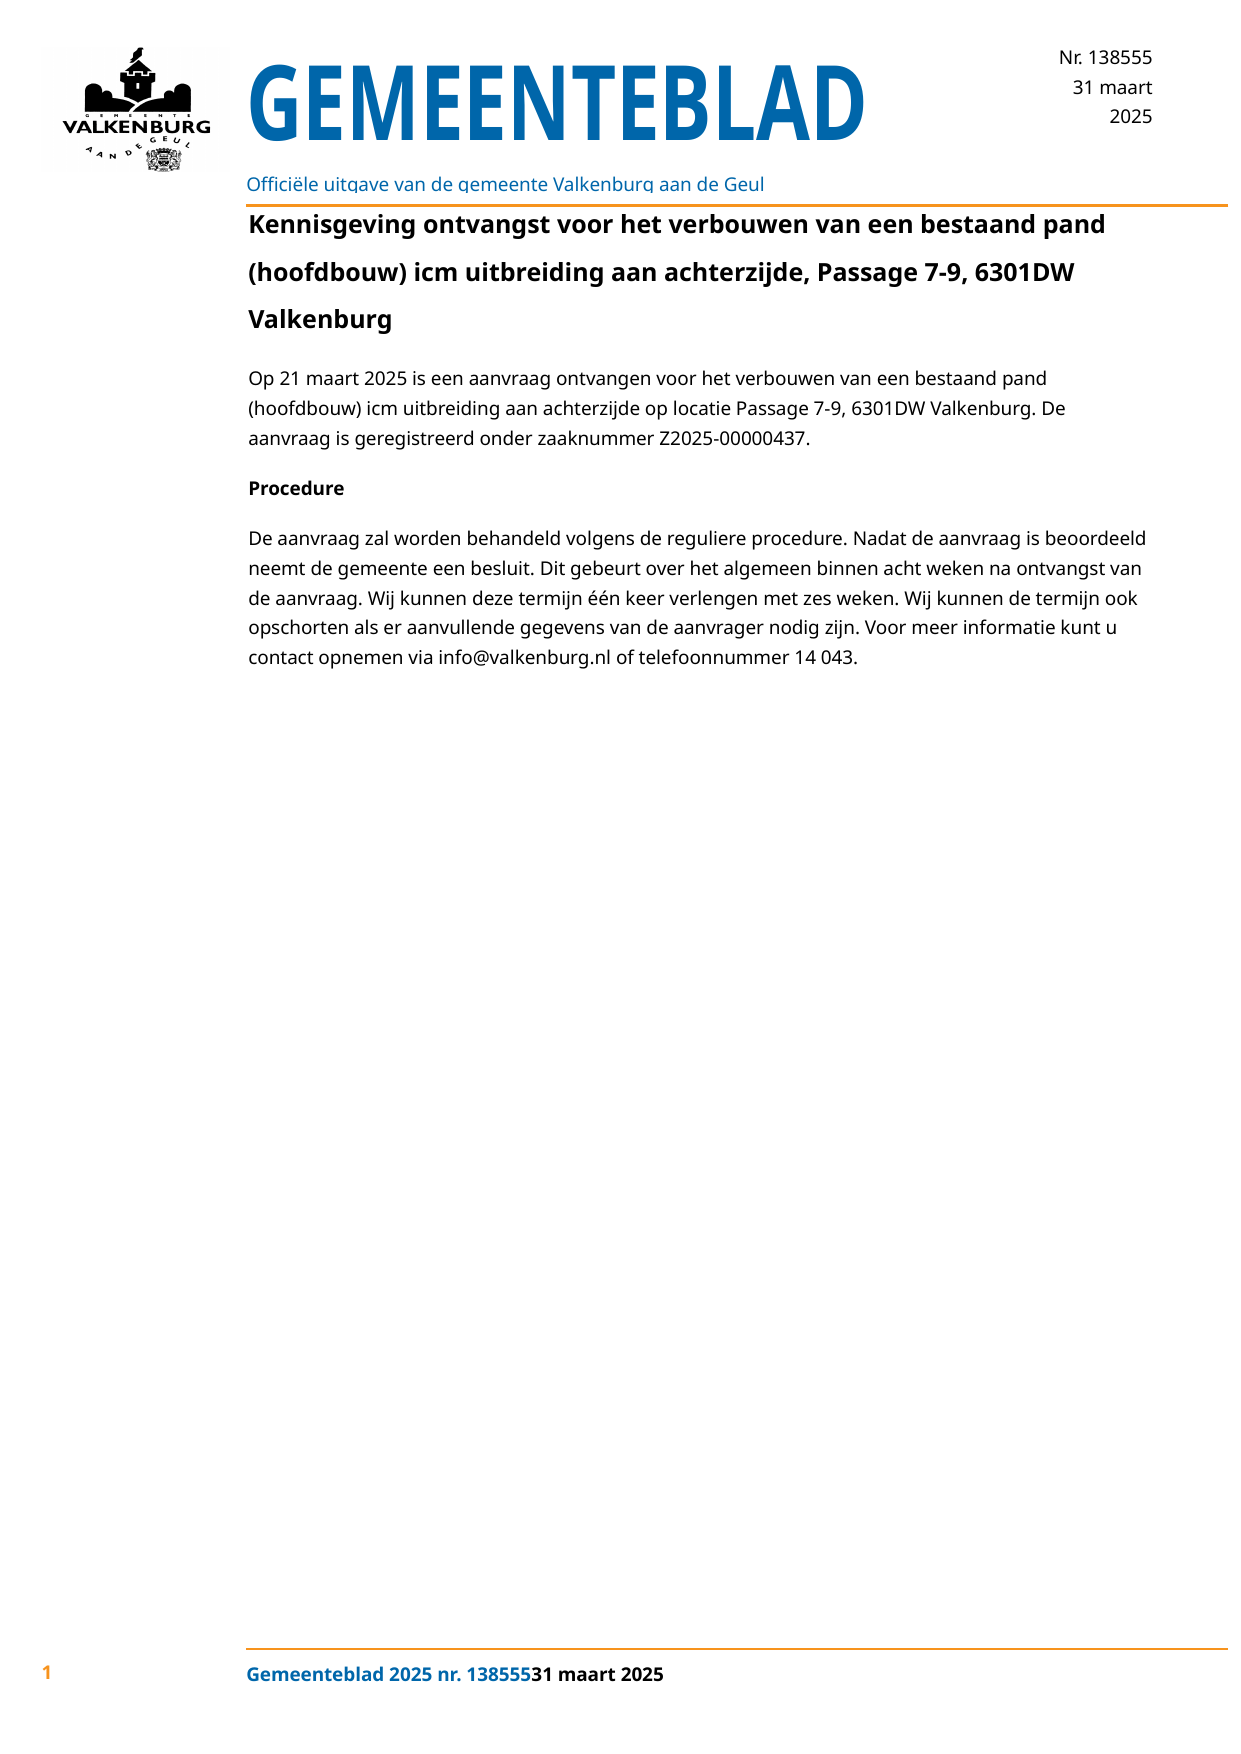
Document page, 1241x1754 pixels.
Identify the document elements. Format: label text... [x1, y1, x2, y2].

picture [41, 47, 231, 172]
text De aanvraag zal worden behandeld volgens de reguliere procedure. Nadat de aanvraag is beoordeeld neemt de gemeente een besluit. Dit gebeurt over het algemeen binnen acht weken na ontvangst van de aanvraag. Wij kunnen deze termijn één keer verlengen met zes weken. Wij kunnen de termijn ook opschorten als er aanvullende gegevens van de aanvrager nodig zijn. Voor meer informatie kunt u contact opnemen via info@valkenburg.nl of telefoonnummer 14 043. [248, 526, 1152, 669]
text Kennisgeving ontvangst voor het verbouwen van een bestaand pand (hoofdbouw) icm uitbreiding aan achterzijde, Passage 7-9, 6301DW Valkenburg [248, 207, 1152, 336]
text Procedure [248, 475, 1152, 501]
text Op 21 maart 2025 is een aanvraag ontvangen voor het verbouwen van een bestaand pand (hoofdbouw) icm uitbreiding aan achterzijde op locatie Passage 7-9, 6301DW Valkenburg. De aanvraag is geregistreerd onder zaaknummer Z2025-00000437. [248, 366, 1152, 450]
